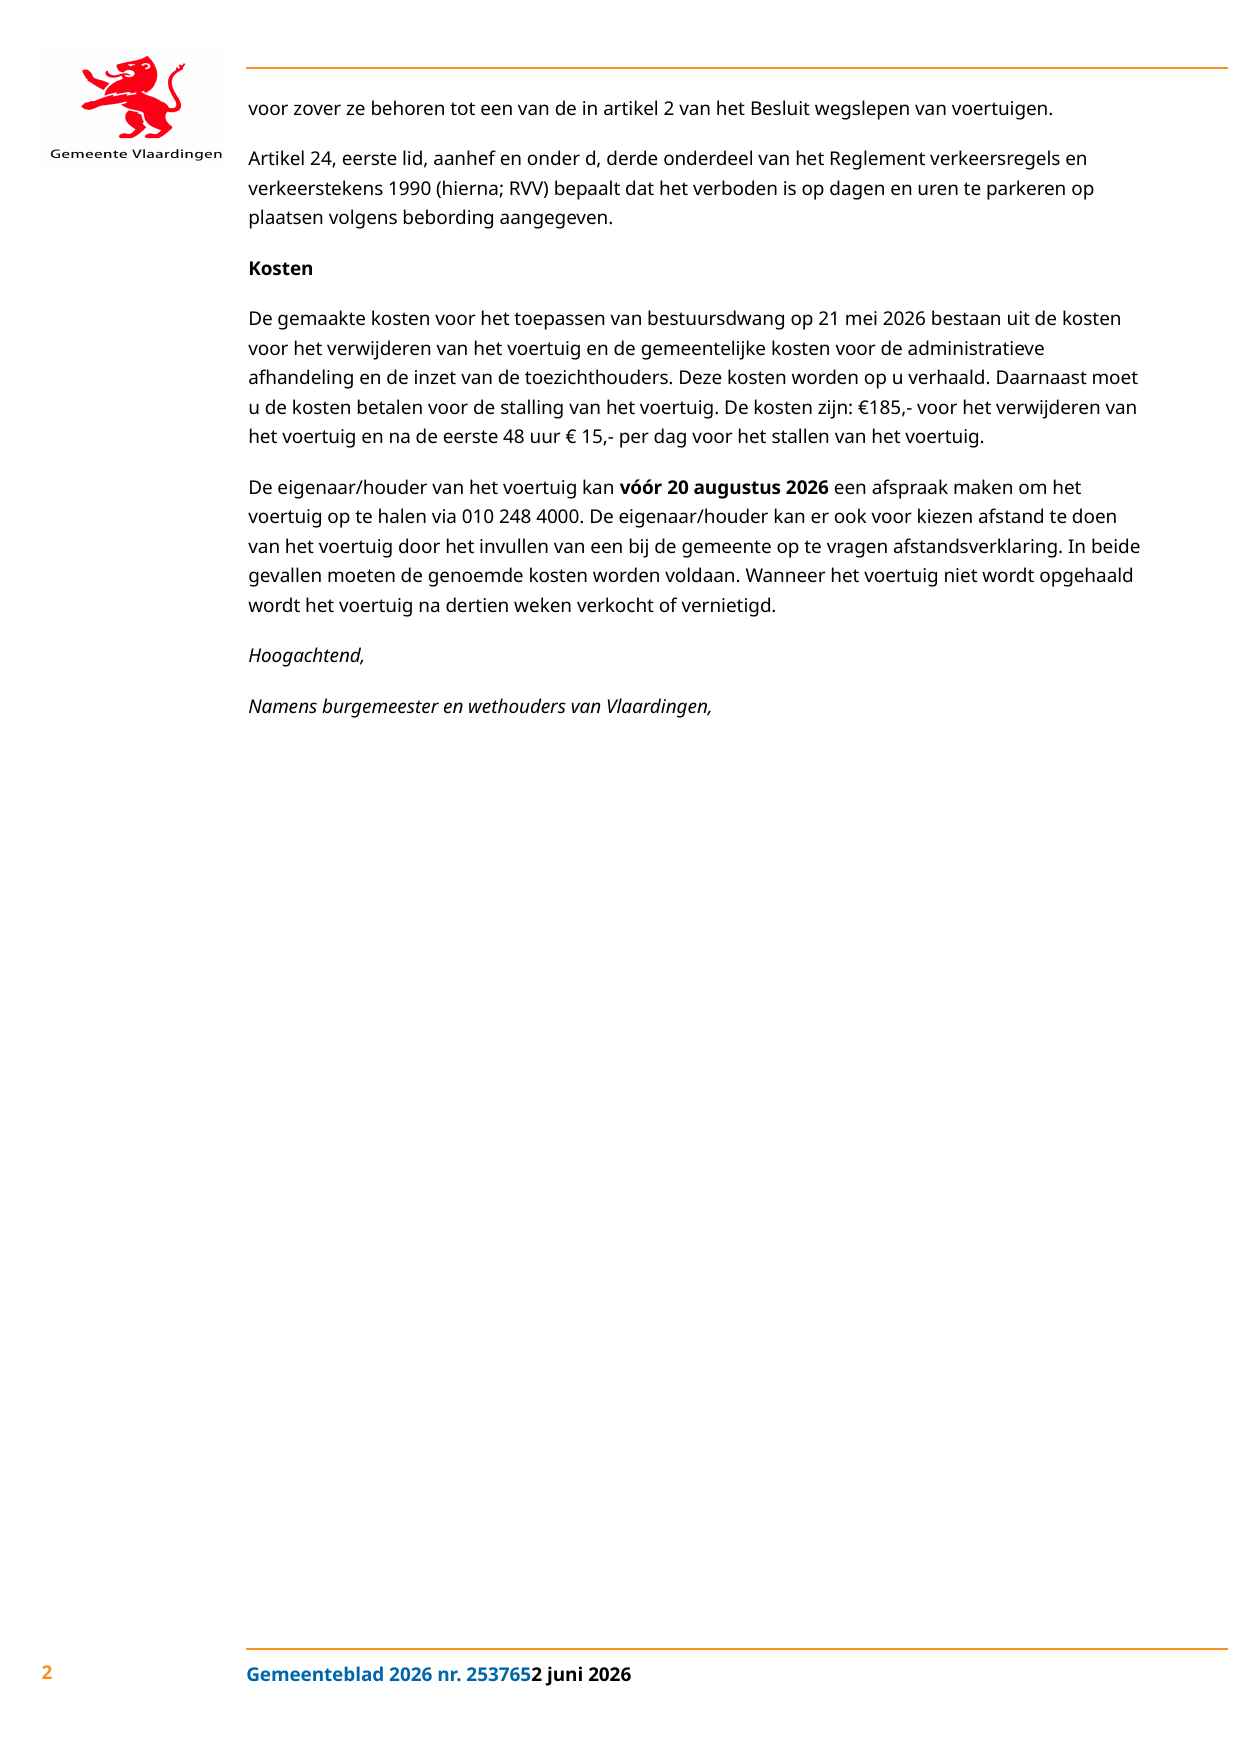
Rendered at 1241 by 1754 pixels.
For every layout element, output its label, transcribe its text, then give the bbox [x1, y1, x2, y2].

text voor zover ze behoren tot een van de in artikel 2 van het Besluit wegslepen van voertuigen. [248, 95, 1152, 121]
text Namens burgemeester en wethouders van Vlaardingen, [248, 693, 1152, 719]
text De gemaakte kosten voor het toepassen van bestuursdwang op 21 mei 2026 bestaan uit de kosten voor het verwijderen van het voertuig en de gemeentelijke kosten voor de administratieve afhandeling en de inzet van de toezichthouders. Deze kosten worden op u verhaald. Daarnaast moet u de kosten betalen voor de stalling van het voertuig. De kosten zijn: €185,- voor het verwijderen van het voertuig en na de eerste 48 uur € 15,- per dag voor het stallen van het voertuig. [248, 305, 1152, 449]
text De eigenaar/houder van het voertuig kan vóór 20 augustus 2026 een afspraak maken om het voertuig op te halen via 010 248 4000. De eigenaar/houder kan er ook voor kiezen afstand te doen van het voertuig door het invullen van een bij de gemeente op te vragen afstandsverklaring. In beide gevallen moeten de genoemde kosten worden voldaan. Wanneer het voertuig niet wordt opgehaald wordt het voertuig na dertien weken verkocht of vernietigd. [248, 474, 1152, 618]
text Artikel 24, eerste lid, aanhef en onder d, derde onderdeel van het Reglement verkeersregels en verkeerstekens 1990 (hierna; RVV) bepaalt dat het verboden is op dagen en uren te parkeren op plaatsen volgens bebording aangegeven. [248, 145, 1152, 230]
picture [41, 47, 231, 172]
text Hoogachtend, [248, 643, 1152, 668]
text Kosten [248, 255, 1152, 281]
